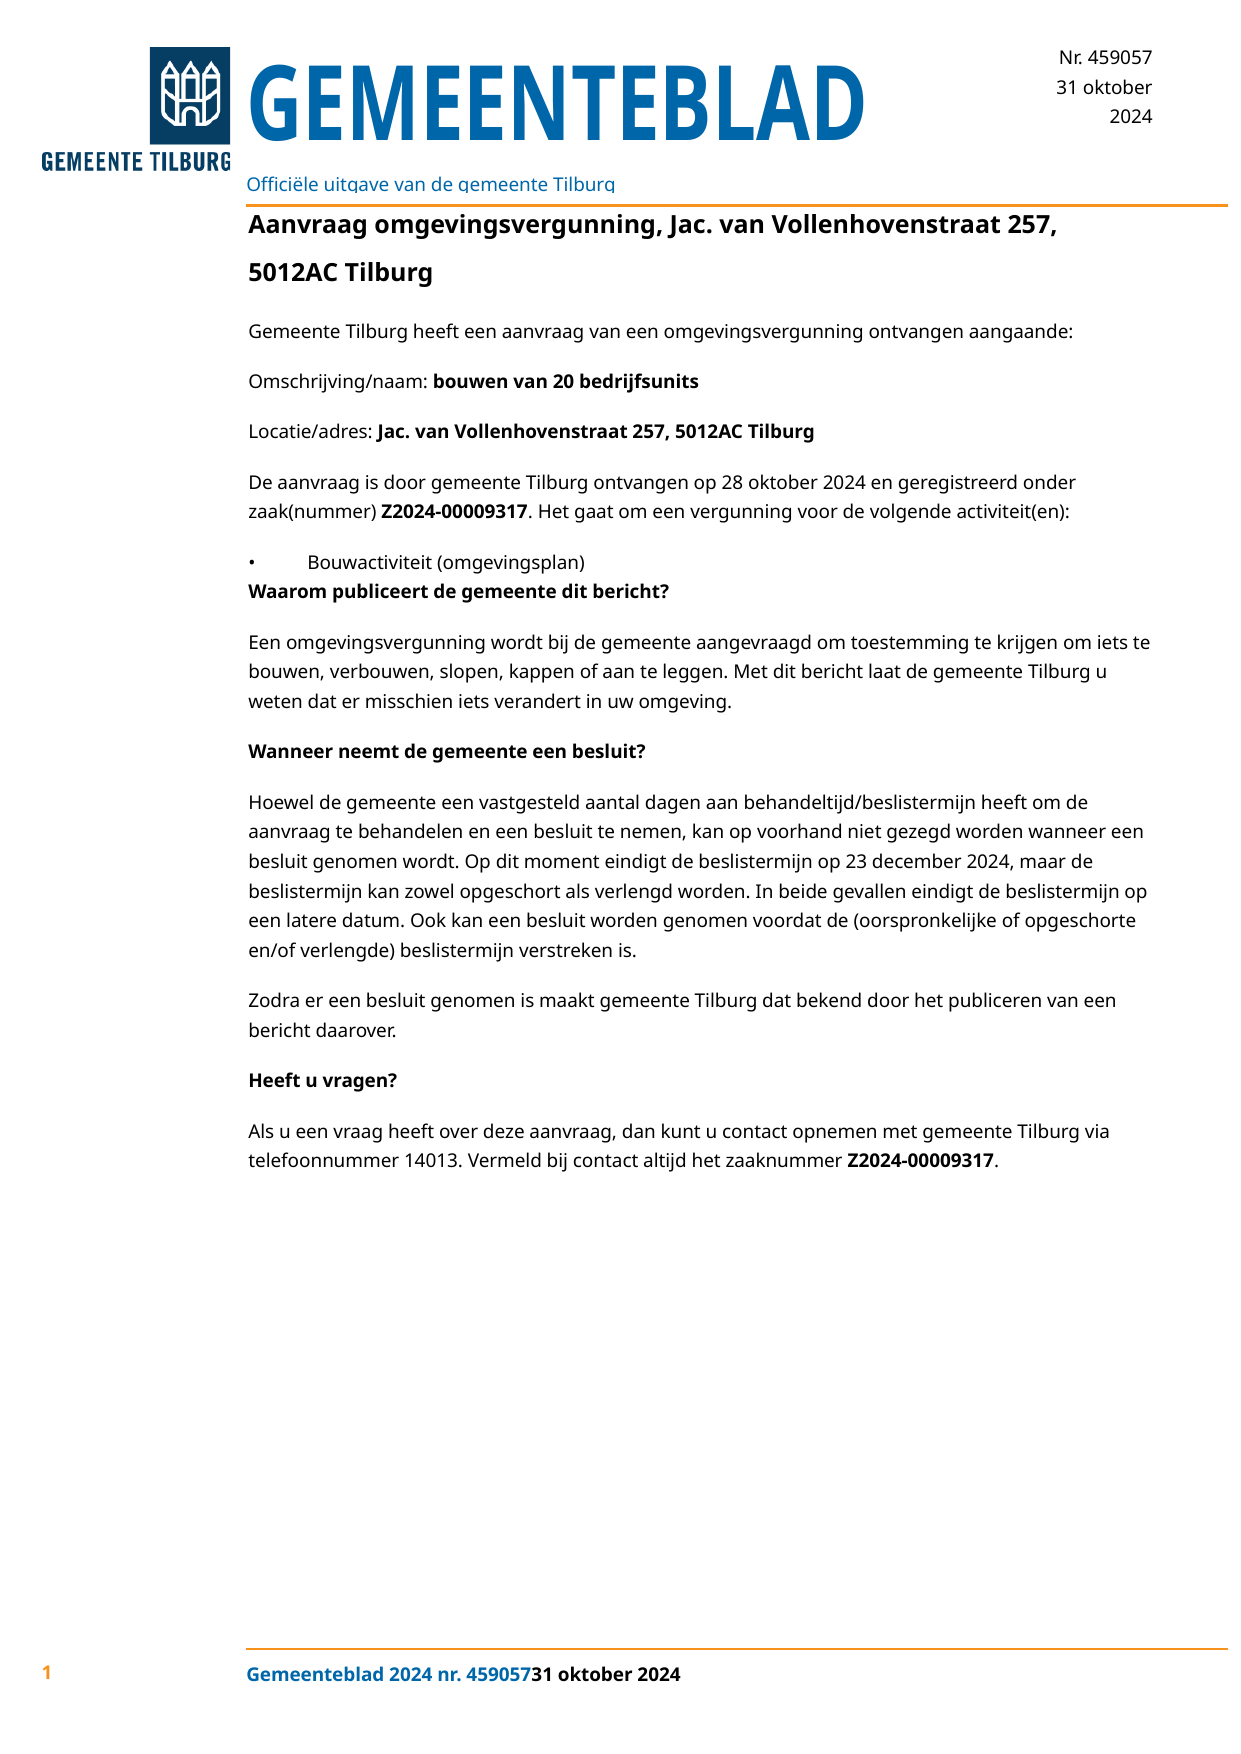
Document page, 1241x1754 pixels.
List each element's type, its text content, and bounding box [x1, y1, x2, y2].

text Waarom publiceert de gemeente dit bericht? [248, 579, 1152, 604]
text Heeft u vragen? [248, 1067, 1152, 1093]
text Omschrijving/naam: bouwen van 20 bedrijfsunits [248, 368, 1152, 394]
picture [41, 47, 231, 172]
text De aanvraag is door gemeente Tilburg ontvangen op 28 oktober 2024 en geregistreerd onder zaak(nummer) Z2024-00009317. Het gaat om een vergunning voor de volgende activiteit(en): [248, 469, 1152, 524]
text Locatie/adres: Jac. van Vollenhovenstraat 257, 5012AC Tilburg [248, 419, 1152, 444]
list Bouwactiviteit (omgevingsplan) [248, 549, 1152, 575]
text Hoewel de gemeente een vastgesteld aantal dagen aan behandeltijd/beslistermijn heeft om de aanvraag te behandelen en een besluit te nemen, kan op voorhand niet gezegd worden wanneer een besluit genomen wordt. Op dit moment eindigt de beslistermijn op 23 december 2024, maar de beslistermijn kan zowel opgeschort als verlengd worden. In beide gevallen eindigt de beslistermijn op een latere datum. Ook kan een besluit worden genomen voordat de (oorspronkelijke of opgeschorte en/of verlengde) beslistermijn verstreken is. [248, 789, 1152, 963]
text Aanvraag omgevingsvergunning, Jac. van Vollenhovenstraat 257, 5012AC Tilburg [248, 207, 1152, 288]
text Zodra er een besluit genomen is maakt gemeente Tilburg dat bekend door het publiceren van een bericht daarover. [248, 987, 1152, 1043]
text Wanneer neemt de gemeente een besluit? [248, 739, 1152, 764]
text Als u een vraag heeft over deze aanvraag, dan kunt u contact opnemen met gemeente Tilburg via telefoonnummer 14013. Vermeld bij contact altijd het zaaknummer Z2024-00009317. [248, 1118, 1152, 1173]
text Gemeente Tilburg heeft een aanvraag van een omgevingsvergunning ontvangen aangaande: [248, 318, 1152, 344]
text Een omgevingsvergunning wordt bij de gemeente aangevraagd om toestemming te krijgen om iets te bouwen, verbouwen, slopen, kappen of aan te leggen. Met dit bericht laat de gemeente Tilburg u weten dat er misschien iets verandert in uw omgeving. [248, 629, 1152, 714]
